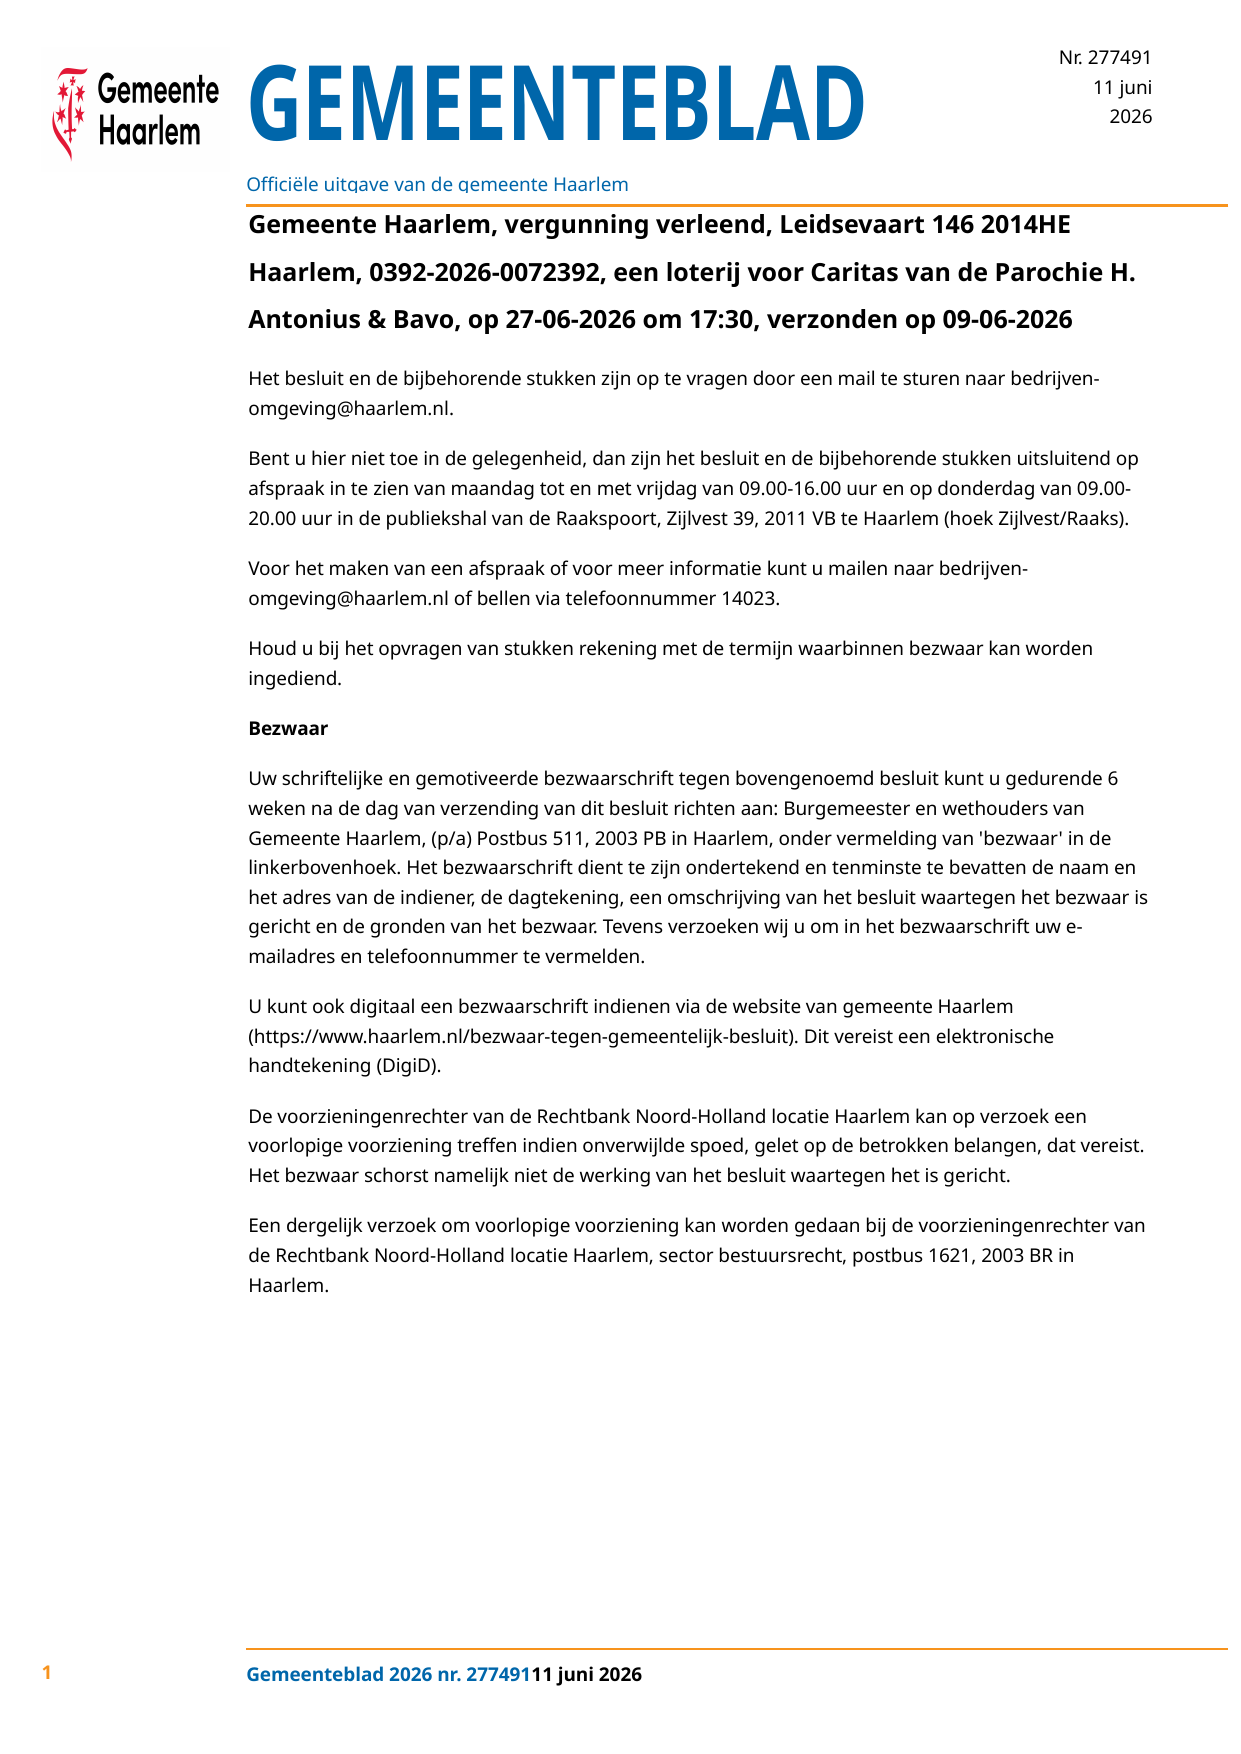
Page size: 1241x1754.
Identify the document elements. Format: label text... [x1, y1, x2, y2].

text Voor het maken van een afspraak of voor meer informatie kunt u mailen naar bedrijven-omgeving@haarlem.nl of bellen via telefoonnummer 14023. [248, 555, 1152, 610]
text U kunt ook digitaal een bezwaarschrift indienen via de website van gemeente Haarlem (https://www.haarlem.nl/bezwaar-tegen-gemeentelijk-besluit). Dit vereist een elektronische handtekening (DigiD). [248, 993, 1152, 1078]
text Houd u bij het opvragen van stukken rekening met de termijn waarbinnen bezwaar kan worden ingediend. [248, 635, 1152, 690]
text Uw schriftelijke en gemotiveerde bezwaarschrift tegen bovengenoemd besluit kunt u gedurende 6 weken na de dag van verzending van dit besluit richten aan: Burgemeester en wethouders van Gemeente Haarlem, (p/a) Postbus 511, 2003 PB in Haarlem, onder vermelding van 'bezwaar' in de linkerbovenhoek. Het bezwaarschrift dient te zijn ondertekend en tenminste te bevatten de naam en het adres van de indiener, de dagtekening, een omschrijving van het besluit waartegen het bezwaar is gericht en de gronden van het bezwaar. Tevens verzoeken wij u om in het bezwaarschrift uw e-mailadres en telefoonnummer te vermelden. [248, 766, 1152, 969]
text Een dergelijk verzoek om voorlopige voorziening kan worden gedaan bij de voorzieningenrechter van de Rechtbank Noord-Holland locatie Haarlem, sector bestuursrecht, postbus 1621, 2003 BR in Haarlem. [248, 1213, 1152, 1297]
text Gemeente Haarlem, vergunning verleend, Leidsevaart 146 2014HE Haarlem, 0392-2026-0072392, een loterij voor Caritas van de Parochie H. Antonius & Bavo, op 27-06-2026 om 17:30, verzonden op 09-06-2026 [248, 207, 1152, 336]
text De voorzieningenrechter van de Rechtbank Noord-Holland locatie Haarlem kan op verzoek een voorlopige voorziening treffen indien onverwijlde spoed, gelet op de betrokken belangen, dat vereist. Het bezwaar schorst namelijk niet de werking van het besluit waartegen het is gericht. [248, 1103, 1152, 1188]
text Bent u hier niet toe in de gelegenheid, dan zijn het besluit en de bijbehorende stukken uitsluitend op afspraak in te zien van maandag tot en met vrijdag van 09.00-16.00 uur en op donderdag van 09.00-20.00 uur in de publiekshal van de Raakspoort, Zijlvest 39, 2011 VB te Haarlem (hoek Zijlvest/Raaks). [248, 446, 1152, 530]
picture [41, 47, 231, 172]
text Bezwaar [248, 715, 1152, 741]
text Het besluit en de bijbehorende stukken zijn op te vragen door een mail te sturen naar bedrijven-omgeving@haarlem.nl. [248, 366, 1152, 421]
